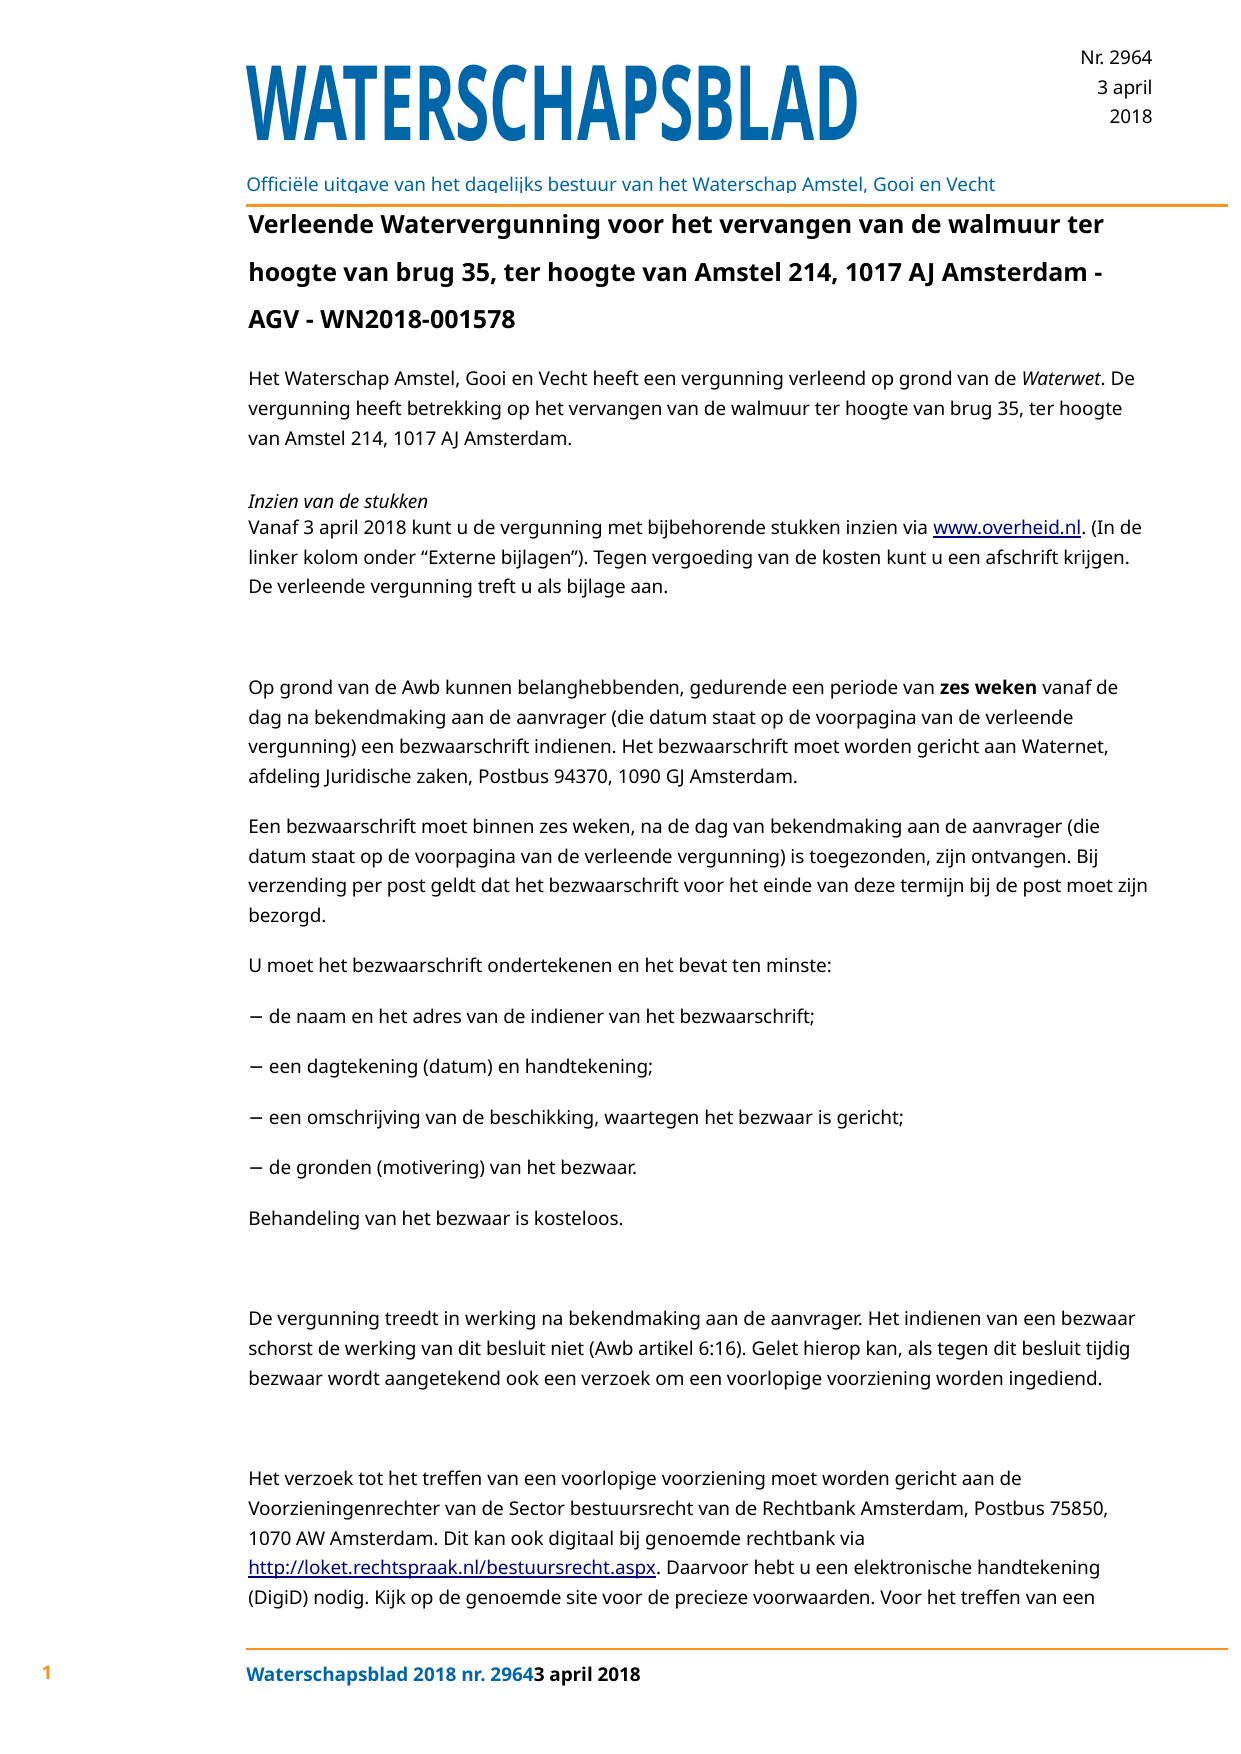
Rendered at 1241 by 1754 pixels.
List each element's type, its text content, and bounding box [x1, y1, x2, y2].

text − de gronden (motivering) van het bezwaar. [248, 1154, 1152, 1180]
text Verleende Watervergunning voor het vervangen van de walmuur ter hoogte van brug 35, ter hoogte van Amstel 214, 1017 AJ Amsterdam - AGV - WN2018-001578 [248, 207, 1152, 336]
text Inzien van de stukken [248, 489, 1152, 514]
text De vergunning treedt in werking na bekendmaking aan de aanvrager. Het indienen van een bezwaar schorst de werking van dit besluit niet (Awb artikel 6:16). Gelet hierop kan, als tegen dit besluit tijdig bezwaar wordt aangetekend ook een verzoek om een voorlopige voorziening worden ingediend. [248, 1306, 1152, 1391]
text Een bezwaarschrift moet binnen zes weken, na de dag van bekendmaking aan de aanvrager (die datum staat op de voorpagina van de verleende vergunning) is toegezonden, zijn ontvangen. Bij verzending per post geldt dat het bezwaarschrift voor het einde van deze termijn bij de post moet zijn bezorgd. [248, 813, 1152, 928]
picture [41, 47, 231, 172]
text − de naam en het adres van de indiener van het bezwaarschrift; [248, 1003, 1152, 1029]
text − een omschrijving van de beschikking, waartegen het bezwaar is gericht; [248, 1104, 1152, 1130]
text U moet het bezwaarschrift ondertekenen en het bevat ten minste: [248, 953, 1152, 978]
text Behandeling van het bezwaar is kosteloos. [248, 1205, 1152, 1231]
text Vanaf 3 april 2018 kunt u de vergunning met bijbehorende stukken inzien via www.overheid.nl. (In de linker kolom onder “Externe bijlagen”). Tegen vergoeding van de kosten kunt u een afschrift krijgen. De verleende vergunning treft u als bijlage aan. [248, 514, 1152, 599]
text − een dagtekening (datum) en handtekening; [248, 1053, 1152, 1079]
text Het Waterschap Amstel, Gooi en Vecht heeft een vergunning verleend op grond van de Waterwet. De vergunning heeft betrekking op het vervangen van de walmuur ter hoogte van brug 35, ter hoogte van Amstel 214, 1017 AJ Amsterdam. [248, 366, 1152, 450]
text Op grond van de Awb kunnen belanghebbenden, gedurende een periode van zes weken vanaf de dag na bekendmaking aan de aanvrager (die datum staat op de voorpagina van de verleende vergunning) een bezwaarschrift indienen. Het bezwaarschrift moet worden gericht aan Waternet, afdeling Juridische zaken, Postbus 94370, 1090 GJ Amsterdam. [248, 674, 1152, 789]
text Het verzoek tot het treffen van een voorlopige voorziening moet worden gericht aan de Voorzieningenrechter van de Sector bestuursrecht van de Rechtbank Amsterdam, Postbus 75850, 1070 AW Amsterdam. Dit kan ook digitaal bij genoemde rechtbank via http://loket.rechtspraak.nl/bestuursrecht.aspx. Daarvoor hebt u een elektronische handtekening (DigiD) nodig. Kijk op de genoemde site voor de precieze voorwaarden. Voor het treffen van een [248, 1466, 1152, 1610]
